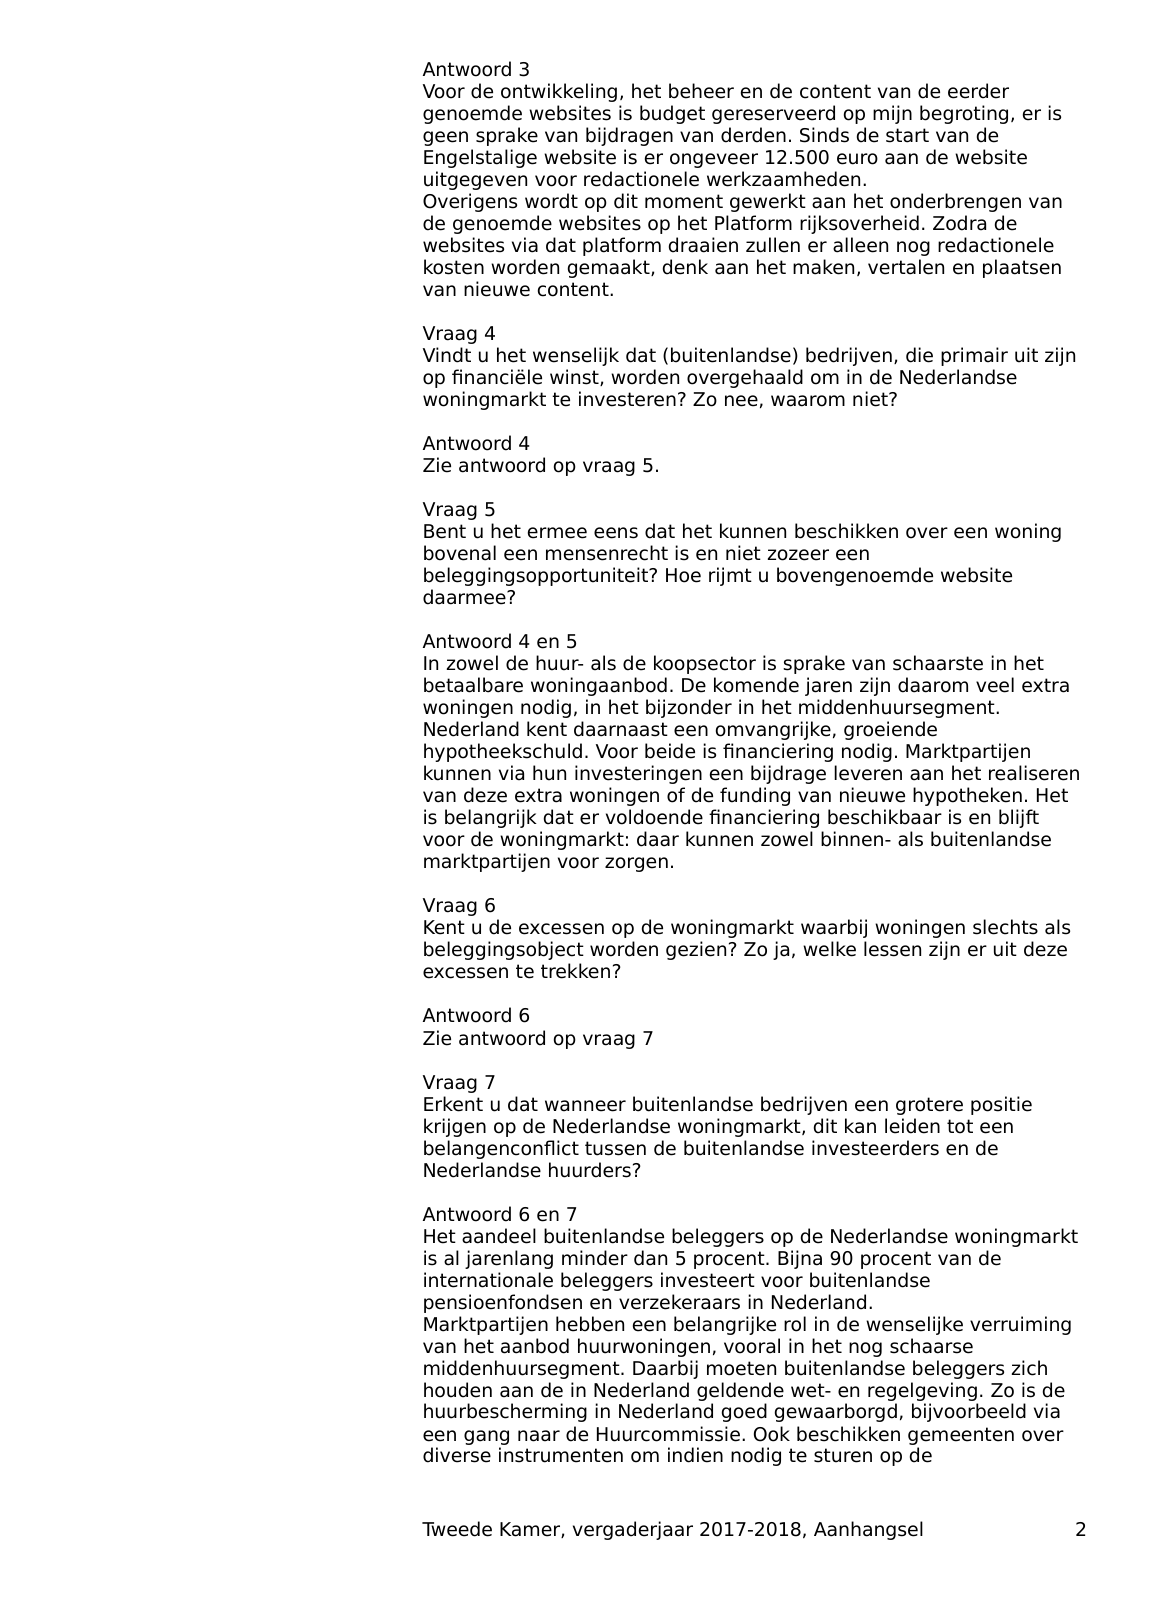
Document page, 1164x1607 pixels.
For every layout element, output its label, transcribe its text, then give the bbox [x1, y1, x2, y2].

text Erkent u dat wanneer buitenlandse bedrijven een grotere positie krijgen op de Nederlandse woningmarkt, dit kan leiden tot een belangenconflict tussen de buitenlandse investeerders en de Nederlandse huurders? [422, 1093, 1087, 1181]
text Vraag 4 [422, 323, 1087, 345]
text Overigens wordt op dit moment gewerkt aan het onderbrengen van de genoemde websites op het Platform rijksoverheid. Zodra de websites via dat platform draaien zullen er alleen nog redactionele kosten worden gemaakt, denk aan het maken, vertalen en plaatsen van nieuwe content. [422, 191, 1087, 301]
text Vraag 6 [422, 895, 1087, 917]
text Antwoord 3 [422, 59, 1087, 81]
text Antwoord 6 [422, 1005, 1087, 1027]
text Zie antwoord op vraag 7 [422, 1027, 1087, 1049]
text Bent u het ermee eens dat het kunnen beschikken over een woning bovenal een mensenrecht is en niet zozeer een beleggingsopportuniteit? Hoe rijmt u bovengenoemde website daarmee? [422, 521, 1087, 609]
text Antwoord 4 [422, 433, 1087, 455]
text Vraag 7 [422, 1072, 1087, 1093]
text Marktpartijen hebben een belangrijke rol in de wenselijke verruiming van het aanbod huurwoningen, vooral in het nog schaarse middenhuursegment. Daarbij moeten buitenlandse beleggers zich houden aan de in Nederland geldende wet- en regelgeving. Zo is de huurbescherming in Nederland goed gewaarborgd, bijvoorbeeld via een gang naar de Huurcommissie. Ook beschikken gemeenten over diverse instrumenten om indien nodig te sturen op de [422, 1313, 1087, 1467]
text Het aandeel buitenlandse beleggers op de Nederlandse woningmarkt is al jarenlang minder dan 5 procent. Bijna 90 procent van de internationale beleggers investeert voor buitenlandse pensioenfondsen en verzekeraars in Nederland. [422, 1226, 1087, 1313]
text In zowel de huur- als de koopsector is sprake van schaarste in het betaalbare woningaanbod. De komende jaren zijn daarom veel extra woningen nodig, in het bijzonder in het middenhuursegment. Nederland kent daarnaast een omvangrijke, groeiende hypotheekschuld. Voor beide is financiering nodig. Marktpartijen kunnen via hun investeringen een bijdrage leveren aan het realiseren van deze extra woningen of de funding van nieuwe hypotheken. Het is belangrijk dat er voldoende financiering beschikbaar is en blijft voor de woningmarkt: daar kunnen zowel binnen- als buitenlandse marktpartijen voor zorgen. [422, 653, 1087, 873]
text Vindt u het wenselijk dat (buitenlandse) bedrijven, die primair uit zijn op financiële winst, worden overgehaald om in de Nederlandse woningmarkt te investeren? Zo nee, waarom niet? [422, 345, 1087, 411]
text Vraag 5 [422, 499, 1087, 521]
text Antwoord 4 en 5 [422, 631, 1087, 653]
text Antwoord 6 en 7 [422, 1204, 1087, 1226]
text Voor de ontwikkeling, het beheer en de content van de eerder genoemde websites is budget gereserveerd op mijn begroting, er is geen sprake van bijdragen van derden. Sinds de start van de Engelstalige website is er ongeveer 12.500 euro aan de website uitgegeven voor redactionele werkzaamheden. [422, 81, 1087, 191]
text Zie antwoord op vraag 5. [422, 455, 1087, 477]
text Kent u de excessen op de woningmarkt waarbij woningen slechts als beleggingsobject worden gezien? Zo ja, welke lessen zijn er uit deze excessen te trekken? [422, 917, 1087, 983]
